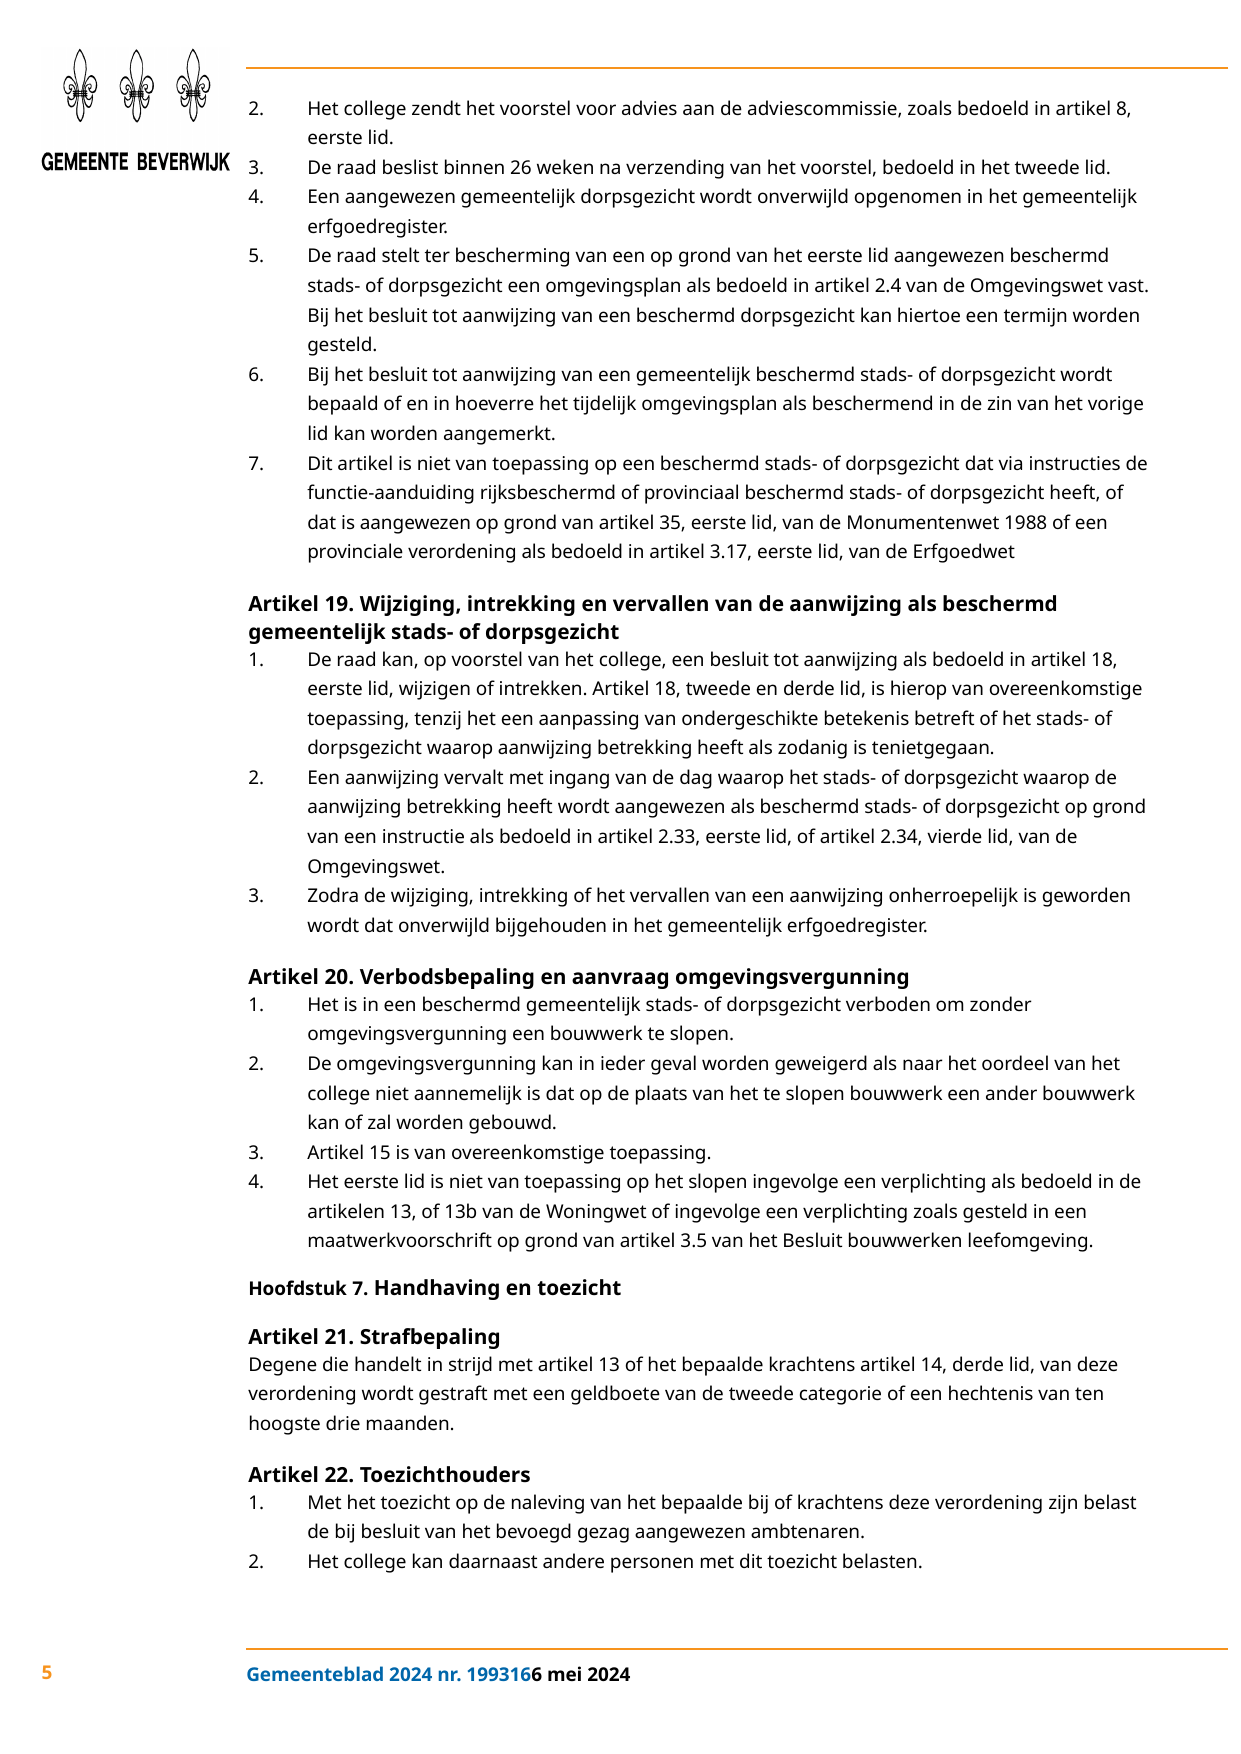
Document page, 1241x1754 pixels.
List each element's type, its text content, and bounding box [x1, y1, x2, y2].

list Een aanwijzing vervalt met ingang van de dag waarop het stads- of dorpsgezicht waarop de aanwijzing betrekking heeft wordt aangewezen als beschermd stads- of dorpsgezicht op grond van een instructie als bedoeld in artikel 2.33, eerste lid, of artikel 2.34, vierde lid, van de Omgevingswet. [248, 764, 1152, 879]
list De raad stelt ter bescherming van een op grond van het eerste lid aangewezen beschermd stads- of dorpsgezicht een omgevingsplan als bedoeld in artikel 2.4 van de Omgevingswet vast. Bij het besluit tot aanwijzing van een beschermd dorpsgezicht kan hiertoe een termijn worden gesteld. [248, 243, 1152, 357]
list Het is in een beschermd gemeentelijk stads- of dorpsgezicht verboden om zonder omgevingsvergunning een bouwwerk te slopen. [248, 991, 1152, 1046]
list Met het toezicht op de naleving van het bepaalde bij of krachtens deze verordening zijn belast de bij besluit van het bevoegd gezag aangewezen ambtenaren. [248, 1489, 1152, 1544]
text Artikel 19. Wijziging, intrekking en vervallen van de aanwijzing als beschermd gemeentelijk stads- of dorpsgezicht [248, 589, 1152, 646]
list Een aangewezen gemeentelijk dorpsgezicht wordt onverwijld opgenomen in het gemeentelijk erfgoedregister. [248, 183, 1152, 239]
list Het college zendt het voorstel voor advies aan de adviescommissie, zoals bedoeld in artikel 8, eerste lid. [248, 95, 1152, 150]
text Artikel 21. Strafbepaling [248, 1322, 1152, 1351]
list Het eerste lid is niet van toepassing op het slopen ingevolge een verplichting als bedoeld in de artikelen 13, of 13b van de Woningwet of ingevolge een verplichting zoals gesteld in een maatwerkvoorschrift op grond van artikel 3.5 van het Besluit bouwwerken leefomgeving. [248, 1168, 1152, 1253]
list De raad beslist binnen 26 weken na verzending van het voorstel, bedoeld in het tweede lid. [248, 154, 1152, 180]
list De raad kan, op voorstel van het college, een besluit tot aanwijzing als bedoeld in artikel 18, eerste lid, wijzigen of intrekken. Artikel 18, tweede en derde lid, is hierop van overeenkomstige toepassing, tenzij het een aanpassing van ondergeschikte betekenis betreft of het stads- of dorpsgezicht waarop aanwijzing betrekking heeft als zodanig is tenietgegaan. [248, 646, 1152, 760]
list Dit artikel is niet van toepassing op een beschermd stads- of dorpsgezicht dat via instructies de functie-aanduiding rijksbeschermd of provinciaal beschermd stads- of dorpsgezicht heeft, of dat is aangewezen op grond van artikel 35, eerste lid, van de Monumentenwet 1988 of een provinciale verordening als bedoeld in artikel 3.17, eerste lid, van de Erfgoedwet [248, 450, 1152, 564]
list De omgevingsvergunning kan in ieder geval worden geweigerd als naar het oordeel van het college niet aannemelijk is dat op de plaats van het te slopen bouwwerk een ander bouwwerk kan of zal worden gebouwd. [248, 1050, 1152, 1135]
text Artikel 22. Toezichthouders [248, 1461, 1152, 1489]
text Degene die handelt in strijd met artikel 13 of het bepaalde krachtens artikel 14, derde lid, van deze verordening wordt gestraft met een geldboete van de tweede categorie of een hechtenis van ten hoogste drie maanden. [248, 1351, 1152, 1436]
list Het college kan daarnaast andere personen met dit toezicht belasten. [248, 1548, 1152, 1574]
text Artikel 20. Verbodsbepaling en aanvraag omgevingsvergunning [248, 962, 1152, 991]
list Zodra de wijziging, intrekking of het vervallen van een aanwijzing onherroepelijk is geworden wordt dat onverwijld bijgehouden in het gemeentelijk erfgoedregister. [248, 882, 1152, 938]
list Bij het besluit tot aanwijzing van een gemeentelijk beschermd stads- of dorpsgezicht wordt bepaald of en in hoeverre het tijdelijk omgevingsplan als beschermend in de zin van het vorige lid kan worden aangemerkt. [248, 361, 1152, 446]
list Artikel 15 is van overeenkomstige toepassing. [248, 1139, 1152, 1164]
text Hoofdstuk 7. Handhaving en toezicht [248, 1273, 1152, 1302]
picture [41, 47, 231, 172]
